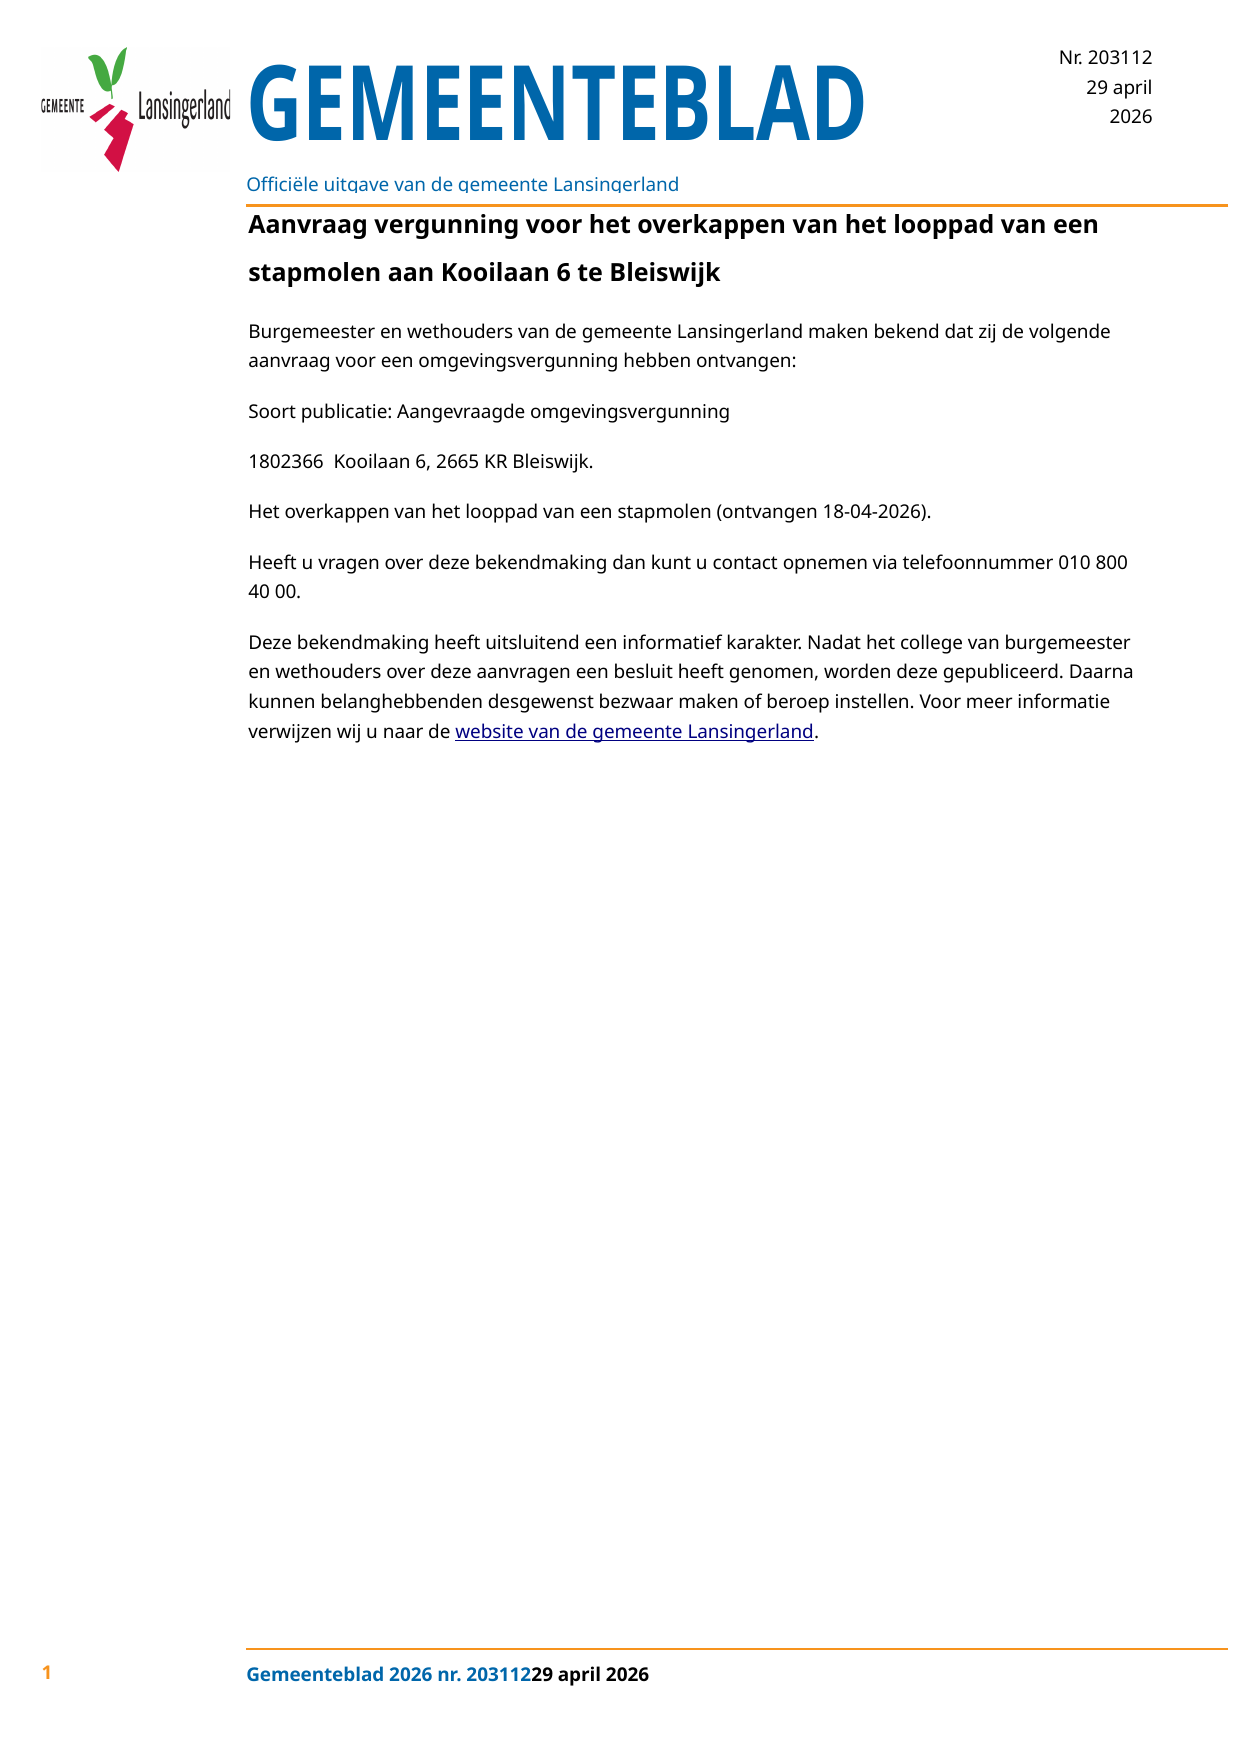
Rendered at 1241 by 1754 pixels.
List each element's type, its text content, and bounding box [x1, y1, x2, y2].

text Heeft u vragen over deze bekendmaking dan kunt u contact opnemen via telefoonnummer 010 800 40 00. [248, 549, 1152, 604]
text Deze bekendmaking heeft uitsluitend een informatief karakter. Nadat het college van burgemeester en wethouders over deze aanvragen een besluit heeft genomen, worden deze gepubliceerd. Daarna kunnen belanghebbenden desgewenst bezwaar maken of beroep instellen. Voor meer informatie verwijzen wij u naar de website van de gemeente Lansingerland. [248, 629, 1152, 744]
picture [41, 47, 231, 172]
text Het overkappen van het looppad van een stapmolen (ontvangen 18-04-2026). [248, 499, 1152, 524]
text 1802366 Kooilaan 6, 2665 KR Bleiswijk. [248, 448, 1152, 474]
text Soort publicatie: Aangevraagde omgevingsvergunning [248, 398, 1152, 424]
text Aanvraag vergunning voor het overkappen van het looppad van een stapmolen aan Kooilaan 6 te Bleiswijk [248, 207, 1152, 288]
text Burgemeester en wethouders van de gemeente Lansingerland maken bekend dat zij de volgende aanvraag voor een omgevingsvergunning hebben ontvangen: [248, 318, 1152, 373]
